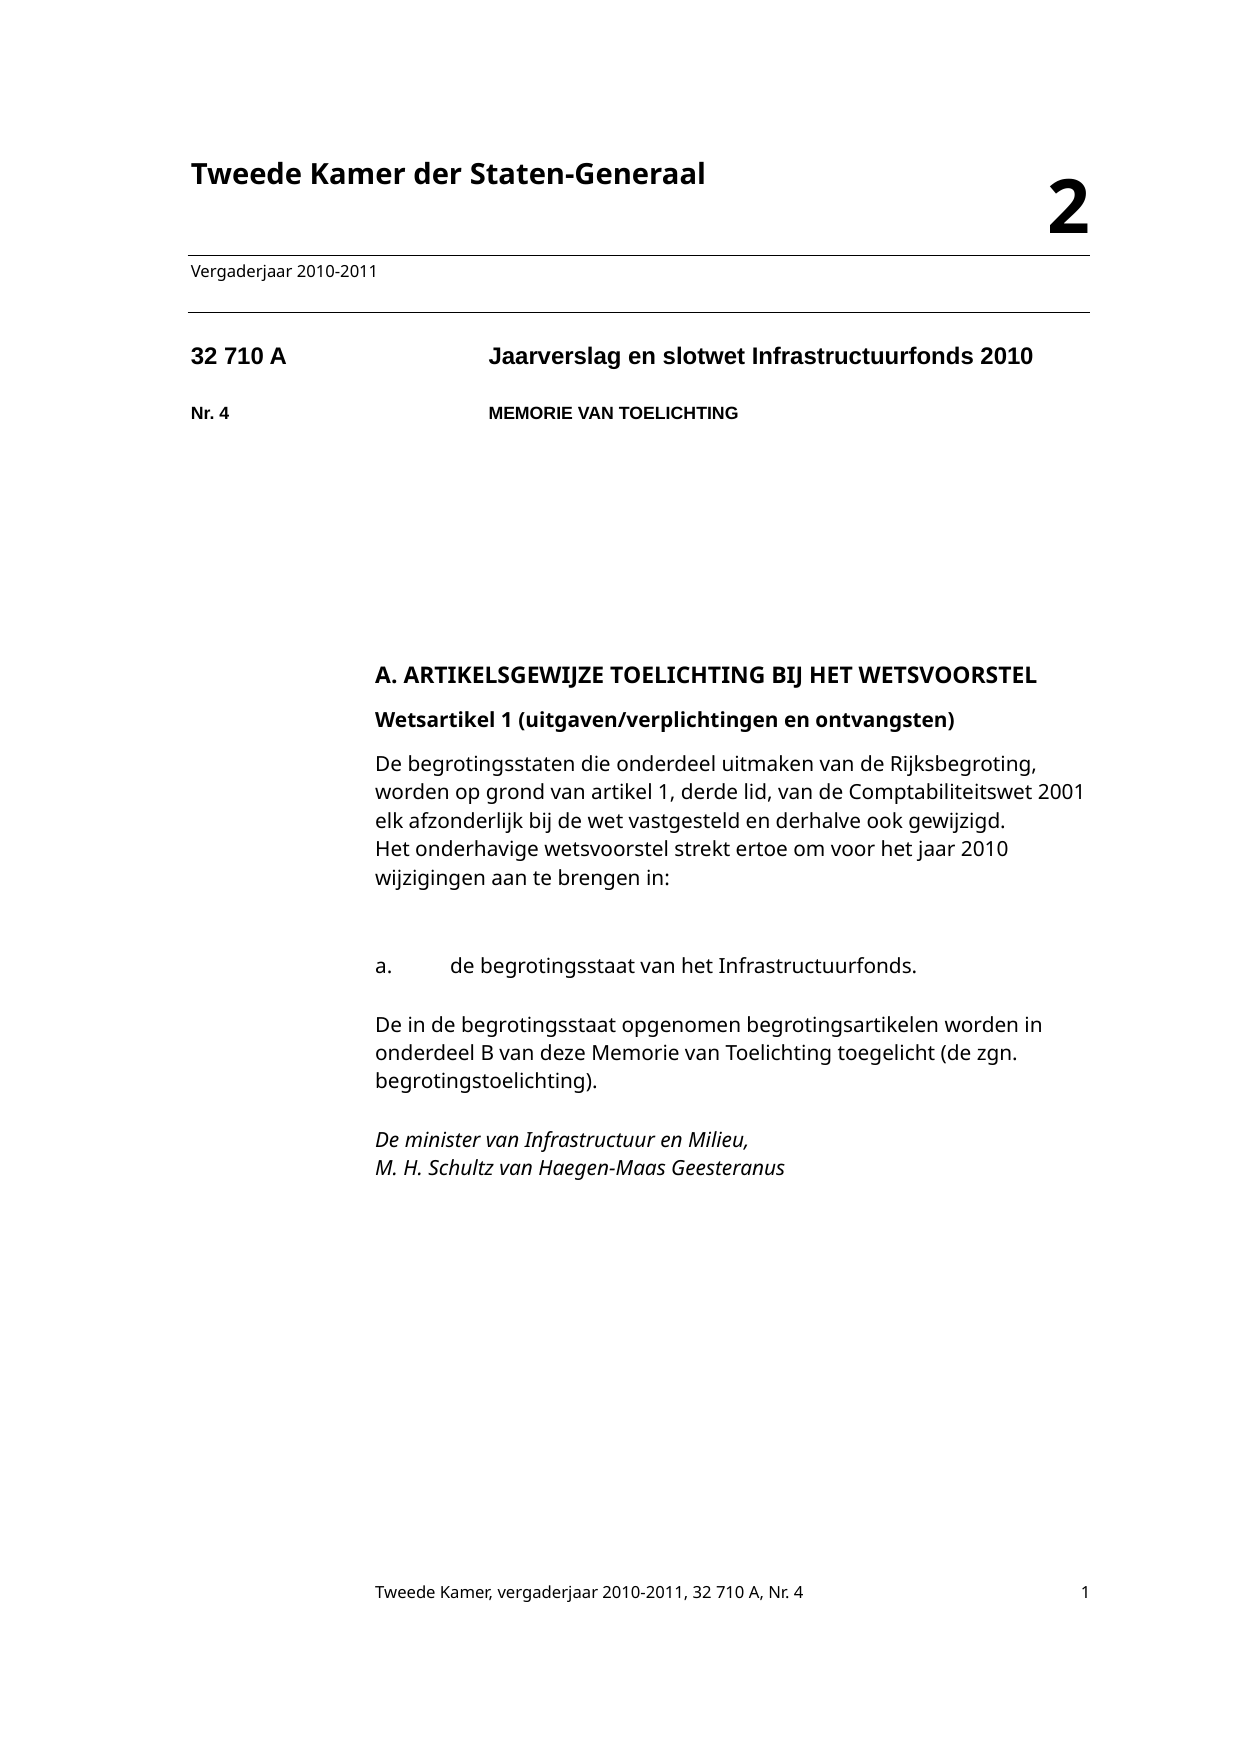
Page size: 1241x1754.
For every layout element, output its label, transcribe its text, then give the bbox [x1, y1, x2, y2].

table_cell [485, 256, 1090, 312]
list de begrotingsstaat van het Infrastructuurfonds. [375, 951, 1090, 980]
text De in de begrotingsstaat opgenomen begrotingsartikelen worden in onderdeel B van deze Memorie van Toelichting toegelicht (de zgn. begrotingstoelichting). [375, 1010, 1090, 1095]
text De minister van Infrastructuur en Milieu, [375, 1125, 1090, 1153]
text Het onderhavige wetsvoorstel strekt ertoe om voor het jaar 2010 wijzigingen aan te brengen in: [375, 834, 1090, 891]
table_cell MEMORIE VAN TOELICHTING [485, 399, 1090, 518]
table_cell Nr. 4 [188, 399, 485, 518]
table_header 2 [910, 150, 1090, 255]
table_cell [485, 313, 1090, 339]
table_cell Vergaderjaar 2010-2011 [188, 256, 485, 312]
table_cell [188, 313, 485, 339]
text De begrotingsstaten die onderdeel uitmaken van de Rijksbegroting, worden op grond van artikel 1, derde lid, van de Comptabiliteitswet 2001 elk afzonderlijk bij de wet vastgesteld en derhalve ook gewijzigd. [375, 749, 1090, 834]
subtitle A. ARTIKELSGEWIJZE TOELICHTING BIJ HET WETSVOORSTEL [375, 659, 1090, 691]
table_header Tweede Kamer der Staten-Generaal [188, 150, 909, 255]
table_cell Jaarverslag en slotwet Infrastructuurfonds 2010 [485, 339, 1090, 399]
text Wetsartikel 1 (uitgaven/verplichtingen en ontvangsten) [375, 706, 1090, 734]
text M. H. Schultz van Haegen-Maas Geesteranus [375, 1153, 1090, 1182]
table_cell 32 710 A [188, 339, 485, 399]
